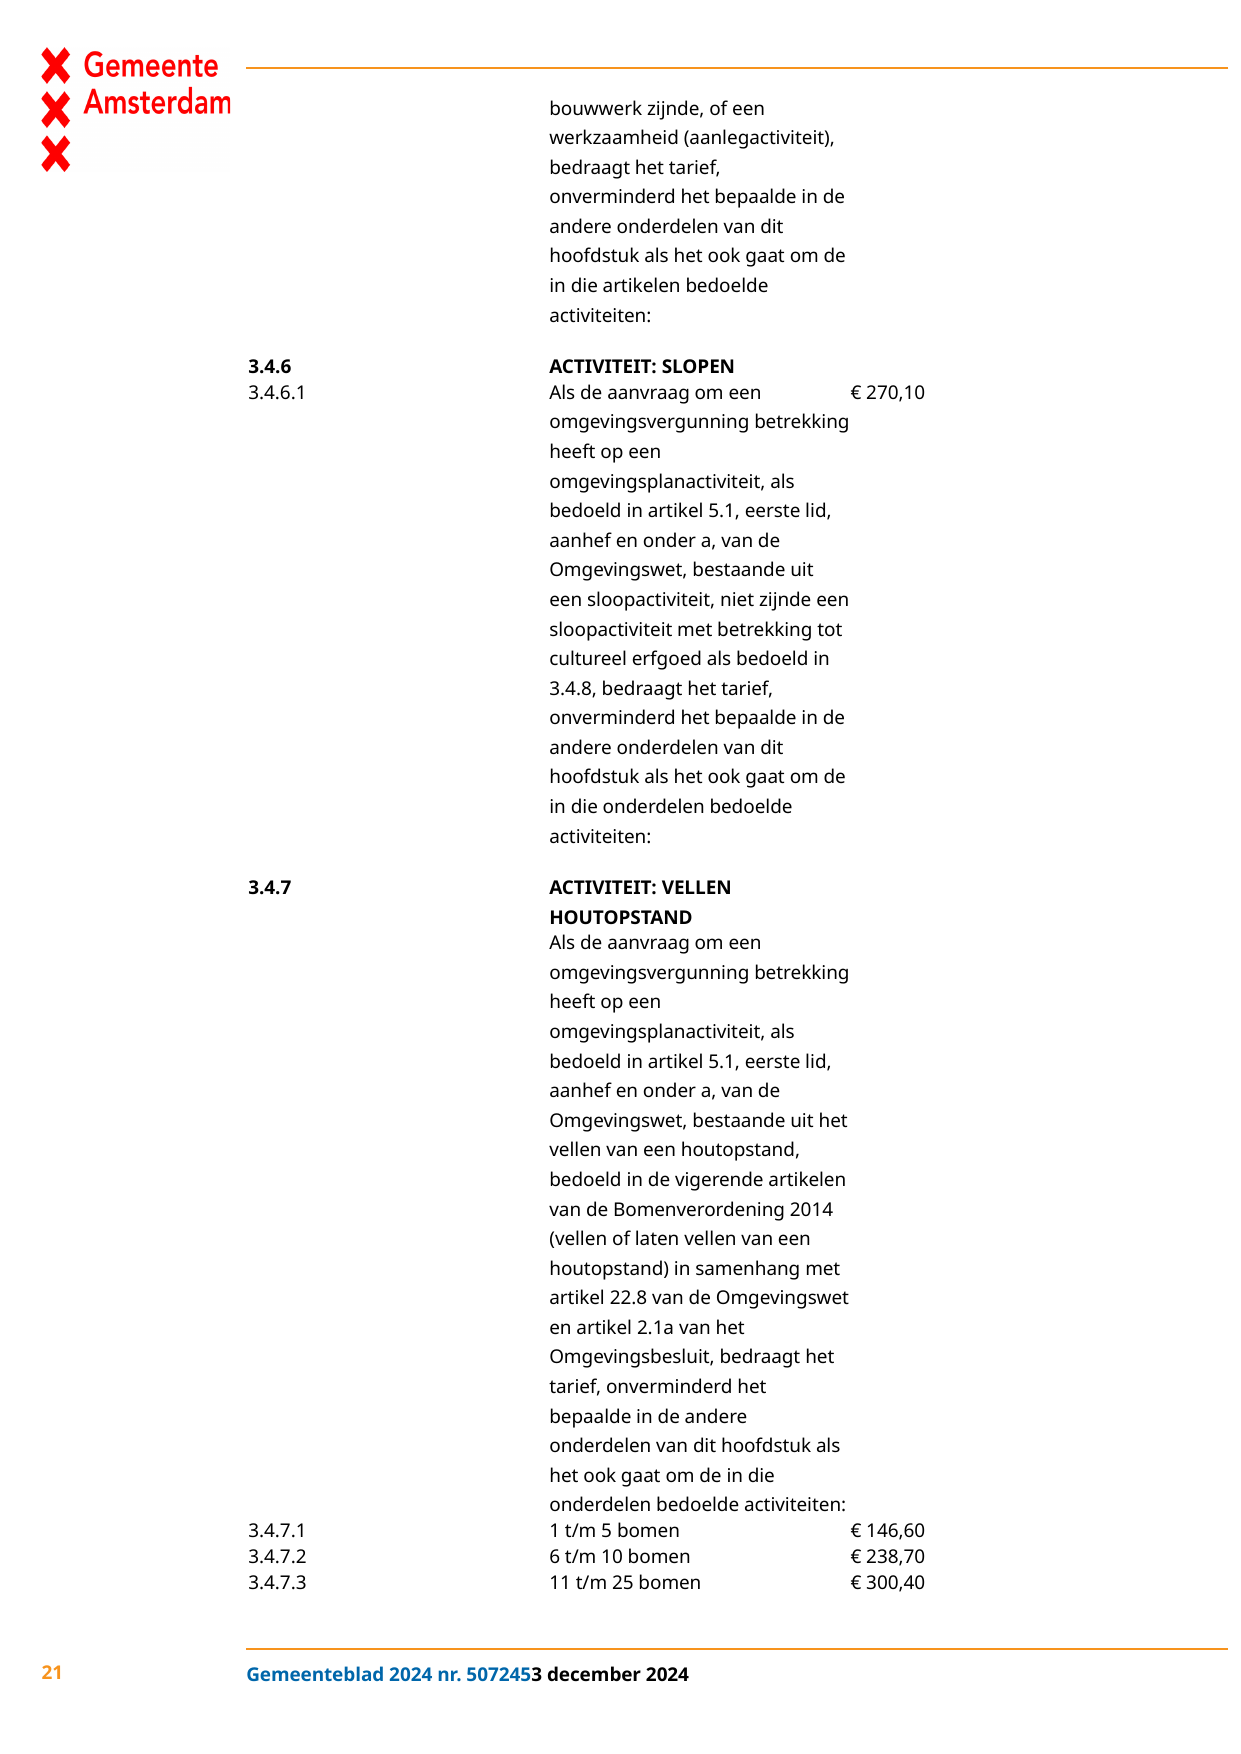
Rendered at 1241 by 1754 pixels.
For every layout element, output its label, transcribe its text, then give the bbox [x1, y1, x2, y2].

table_cell 6 t/m 10 bomen [549, 1543, 850, 1569]
table_cell 3.4.6 [248, 353, 549, 379]
table_cell bouwwerk zijnde, of een werkzaamheid (aanlegactiviteit), bedraagt het tarief, onverminderd het bepaalde in de andere onderdelen van dit hoofdstuk als het ook gaat om de in die artikelen bedoelde activiteiten: [549, 95, 850, 328]
table_cell € 238,70 [850, 1543, 1152, 1569]
table_cell Als de aanvraag om een omgevingsvergunning betrekking heeft op een omgevingsplanactiviteit, als bedoeld in artikel 5.1, eerste lid, aanhef en onder a, van de Omgevingswet, bestaande uit het vellen van een houtopstand, bedoeld in de vigerende artikelen van de Bomenverordening 2014 (vellen of laten vellen van een houtopstand) in samenhang met artikel 22.8 van de Omgevingswet en artikel 2.1a van het Omgevingsbesluit, bedraagt het tarief, onverminderd het bepaalde in de andere onderdelen van dit hoofdstuk als het ook gaat om de in die onderdelen bedoelde activiteiten: [549, 930, 850, 1517]
table_cell € 300,40 [850, 1569, 1152, 1594]
table_cell [850, 874, 1152, 929]
table_cell € 146,60 [850, 1518, 1152, 1543]
table_cell [850, 930, 1152, 1517]
table_cell [549, 849, 850, 874]
table_cell 3.4.7.3 [248, 1569, 549, 1594]
table_cell Als de aanvraag om een omgevingsvergunning betrekking heeft op een omgevingsplanactiviteit, als bedoeld in artikel 5.1, eerste lid, aanhef en onder a, van de Omgevingswet, bestaande uit een sloopactiviteit, niet zijnde een sloopactiviteit met betrekking tot cultureel erfgoed als bedoeld in 3.4.8, bedraagt het tarief, onverminderd het bepaalde in de andere onderdelen van dit hoofdstuk als het ook gaat om de in die onderdelen bedoelde activiteiten: [549, 379, 850, 848]
table_cell 3.4.7.2 [248, 1543, 549, 1569]
table_cell [850, 849, 1152, 874]
table_cell ACTIVITEIT: VELLEN HOUTOPSTAND [549, 874, 850, 929]
table_cell [850, 353, 1152, 379]
table_cell [248, 849, 549, 874]
table_cell [850, 95, 1152, 328]
table_cell 3.4.7 [248, 874, 549, 929]
table_cell 3.4.6.1 [248, 379, 549, 848]
table_cell [850, 328, 1152, 353]
table_cell 11 t/m 25 bomen [549, 1569, 850, 1594]
table_cell [248, 328, 549, 353]
table_cell [248, 95, 549, 328]
picture [41, 47, 231, 172]
table_cell 1 t/m 5 bomen [549, 1518, 850, 1543]
table_cell [549, 328, 850, 353]
table_cell ACTIVITEIT: SLOPEN [549, 353, 850, 379]
table_cell [248, 930, 549, 1517]
table_cell 3.4.7.1 [248, 1518, 549, 1543]
table_cell € 270,10 [850, 379, 1152, 848]
